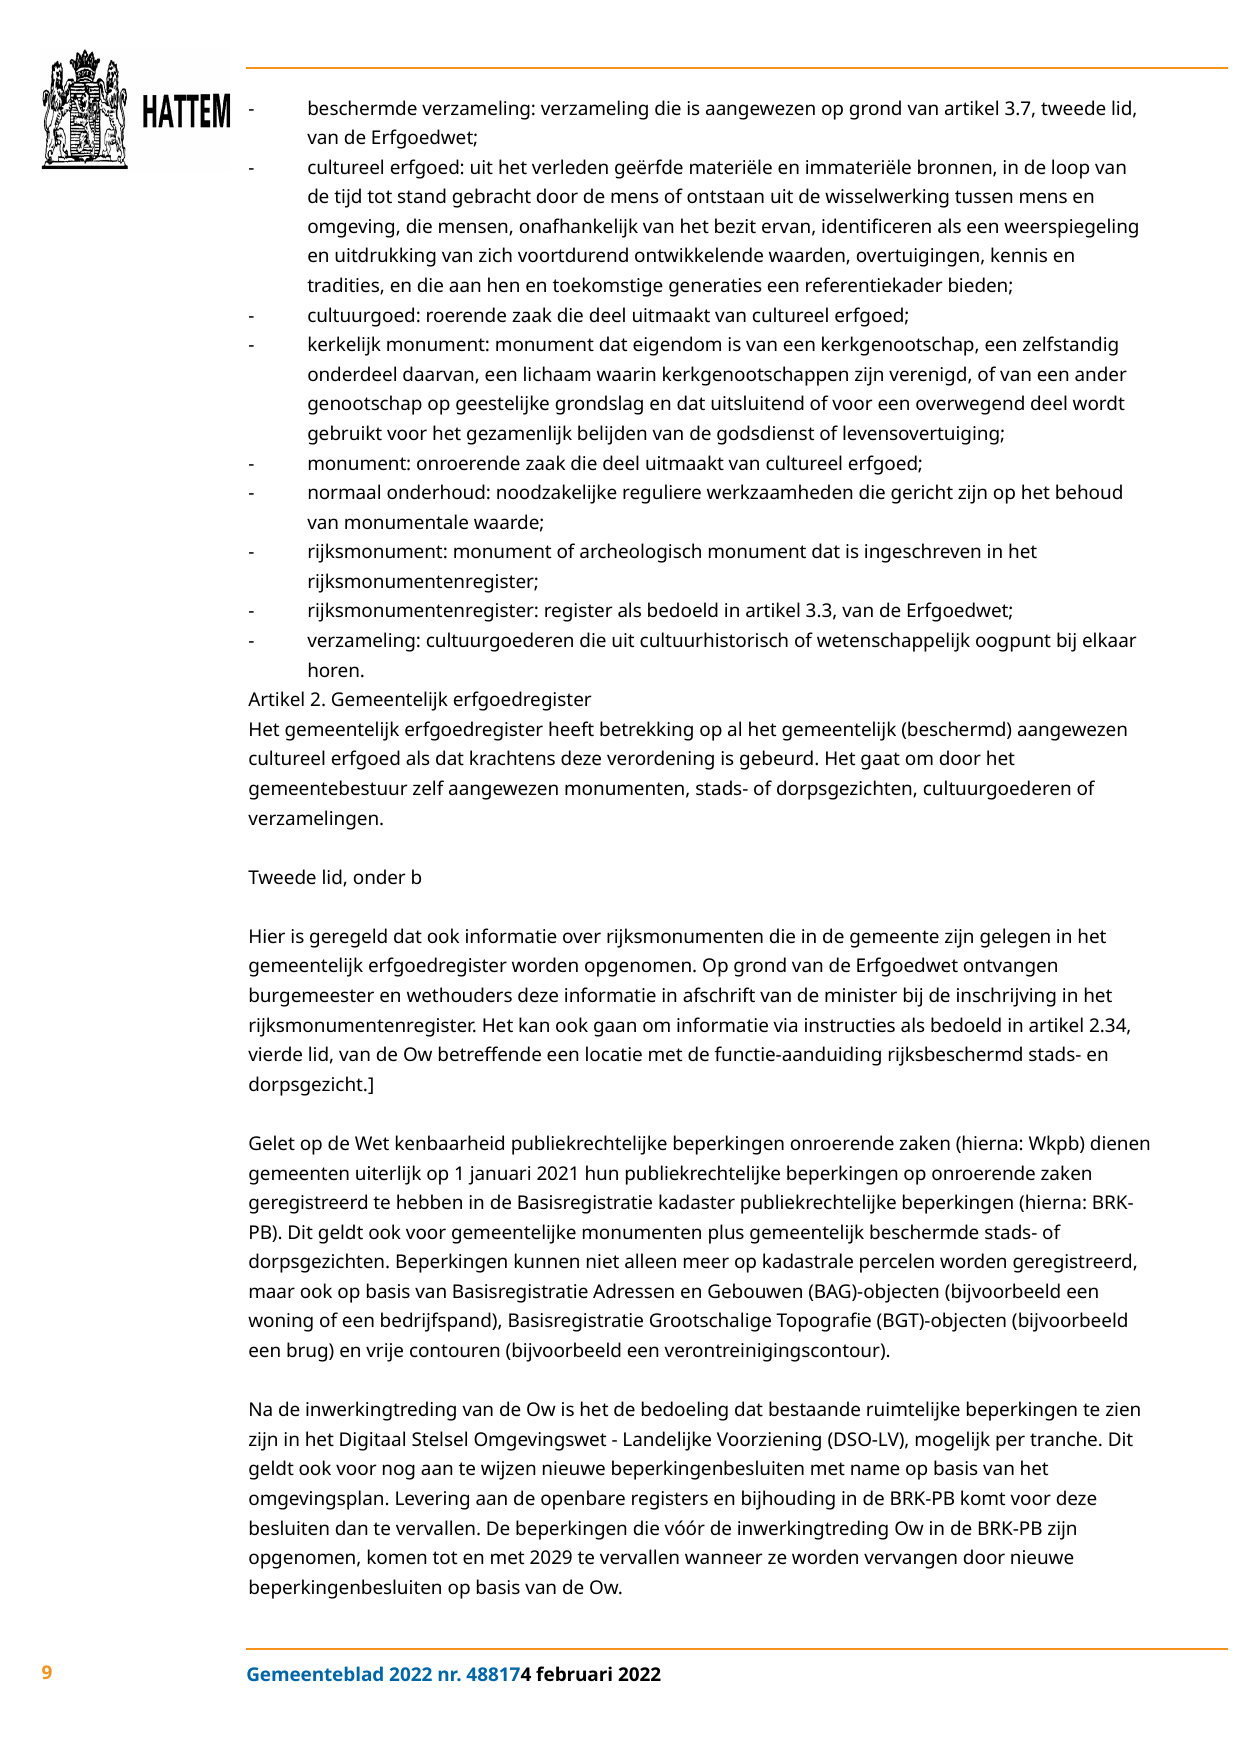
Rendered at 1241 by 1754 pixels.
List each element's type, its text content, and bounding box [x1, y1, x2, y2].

list rijksmonumentenregister: register als bedoeld in artikel 3.3, van de Erfgoedwet; [248, 598, 1152, 623]
list monument: onroerende zaak die deel uitmaakt van cultureel erfgoed; [248, 450, 1152, 476]
list cultuurgoed: roerende zaak die deel uitmaakt van cultureel erfgoed; [248, 302, 1152, 328]
text Hier is geregeld dat ook informatie over rijksmonumenten die in de gemeente zijn gelegen in het gemeentelijk erfgoedregister worden opgenomen. Op grond van de Erfgoedwet ontvangen burgemeester en wethouders deze informatie in afschrift van de minister bij de inschrijving in het rijksmonumentenregister. Het kan ook gaan om informatie via instructies als bedoeld in artikel 2.34, vierde lid, van de Ow betreffende een locatie met de functie-aanduiding rijksbeschermd stads- en dorpsgezicht.] [248, 923, 1152, 1097]
text Tweede lid, onder b [248, 864, 1152, 890]
list cultureel erfgoed: uit het verleden geërfde materiële en immateriële bronnen, in de loop van de tijd tot stand gebracht door de mens of ontstaan uit de wisselwerking tussen mens en omgeving, die mensen, onafhankelijk van het bezit ervan, identificeren als een weerspiegeling en uitdrukking van zich voortdurend ontwikkelende waarden, overtuigingen, kennis en tradities, en die aan hen en toekomstige generaties een referentiekader bieden; [248, 154, 1152, 298]
text Het gemeentelijk erfgoedregister heeft betrekking op al het gemeentelijk (beschermd) aangewezen cultureel erfgoed als dat krachtens deze verordening is gebeurd. Het gaat om door het gemeentebestuur zelf aangewezen monumenten, stads- of dorpsgezichten, cultuurgoederen of verzamelingen. [248, 716, 1152, 831]
text Artikel 2. Gemeentelijk erfgoedregister [248, 686, 1152, 712]
text Na de inwerkingtreding van de Ow is het de bedoeling dat bestaande ruimtelijke beperkingen te zien zijn in het Digitaal Stelsel Omgevingswet - Landelijke Voorziening (DSO-LV), mogelijk per tranche. Dit geldt ook voor nog aan te wijzen nieuwe beperkingenbesluiten met name op basis van het omgevingsplan. Levering aan de openbare registers en bijhouding in de BRK-PB komt voor deze besluiten dan te vervallen. De beperkingen die vóór de inwerkingtreding Ow in de BRK-PB zijn opgenomen, komen tot en met 2029 te vervallen wanneer ze worden vervangen door nieuwe beperkingenbesluiten op basis van de Ow. [248, 1396, 1152, 1600]
text Gelet op de Wet kenbaarheid publiekrechtelijke beperkingen onroerende zaken (hierna: Wkpb) dienen gemeenten uiterlijk op 1 januari 2021 hun publiekrechtelijke beperkingen op onroerende zaken geregistreerd te hebben in de Basisregistratie kadaster publiekrechtelijke beperkingen (hierna: BRK-PB). Dit geldt ook voor gemeentelijke monumenten plus gemeentelijk beschermde stads- of dorpsgezichten. Beperkingen kunnen niet alleen meer op kadastrale percelen worden geregistreerd, maar ook op basis van Basisregistratie Adressen en Gebouwen (BAG)-objecten (bijvoorbeeld een woning of een bedrijfspand), Basisregistratie Grootschalige Topografie (BGT)-objecten (bijvoorbeeld een brug) en vrije contouren (bijvoorbeeld een verontreinigingscontour). [248, 1130, 1152, 1363]
list beschermde verzameling: verzameling die is aangewezen op grond van artikel 3.7, tweede lid, van de Erfgoedwet; [248, 95, 1152, 150]
list normaal onderhoud: noodzakelijke reguliere werkzaamheden die gericht zijn op het behoud van monumentale waarde; [248, 479, 1152, 535]
list verzameling: cultuurgoederen die uit cultuurhistorisch of wetenschappelijk oogpunt bij elkaar horen. [248, 627, 1152, 683]
list kerkelijk monument: monument dat eigendom is van een kerkgenootschap, een zelfstandig onderdeel daarvan, een lichaam waarin kerkgenootschappen zijn verenigd, of van een ander genootschap op geestelijke grondslag en dat uitsluitend of voor een overwegend deel wordt gebruikt voor het gezamenlijk belijden van de godsdienst of levensovertuiging; [248, 331, 1152, 446]
list rijksmonument: monument of archeologisch monument dat is ingeschreven in het rijksmonumentenregister; [248, 538, 1152, 594]
picture [41, 47, 231, 172]
